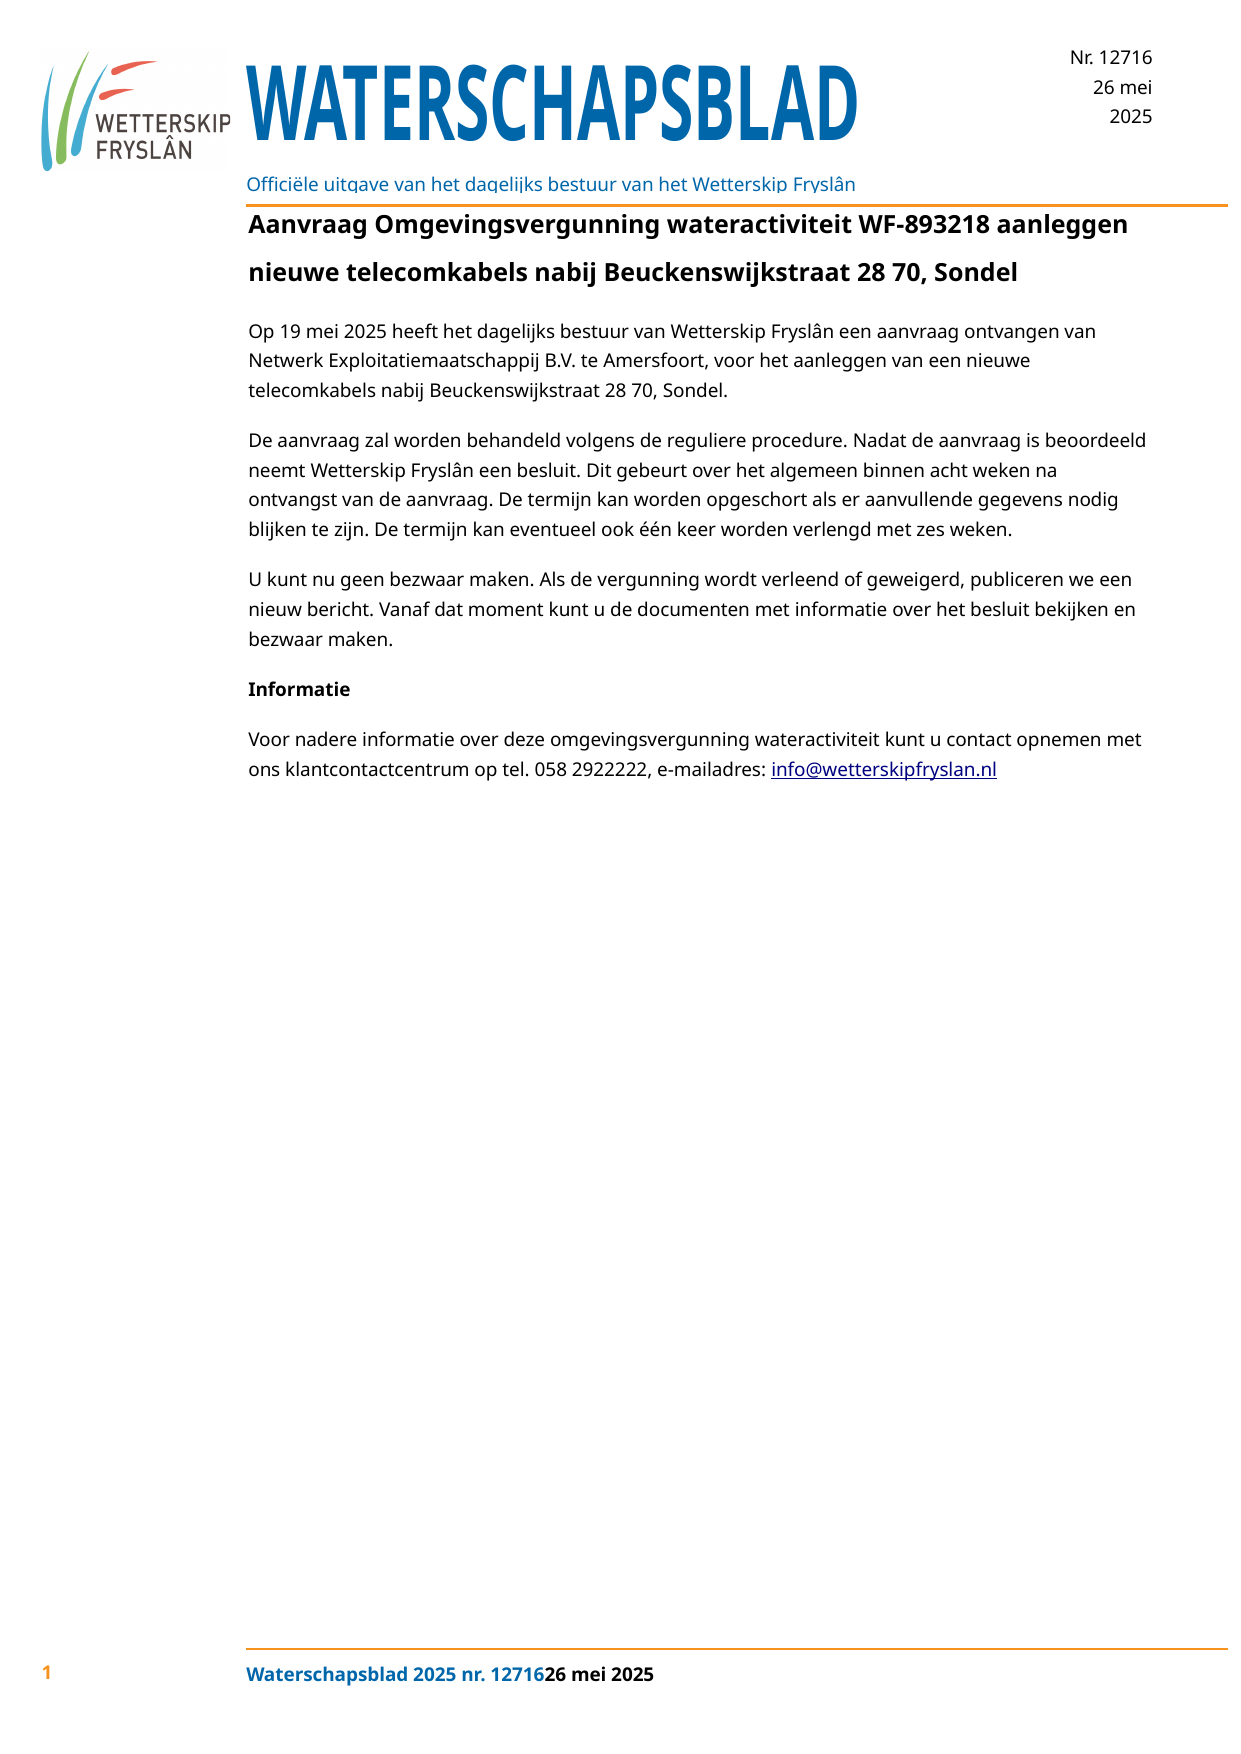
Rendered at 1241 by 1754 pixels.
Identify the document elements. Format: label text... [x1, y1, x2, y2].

text Voor nadere informatie over deze omgevingsvergunning wateractiviteit kunt u contact opnemen met ons klantcontactcentrum op tel. 058 2922222, e-mailadres: info@wetterskipfryslan.nl [248, 727, 1152, 782]
text Aanvraag Omgevingsvergunning wateractiviteit WF-893218 aanleggen nieuwe telecomkabels nabij Beuckenswijkstraat 28 70, Sondel [248, 207, 1152, 288]
text De aanvraag zal worden behandeld volgens de reguliere procedure. Nadat de aanvraag is beoordeeld neemt Wetterskip Fryslân een besluit. Dit gebeurt over het algemeen binnen acht weken na ontvangst van de aanvraag. De termijn kan worden opgeschort als er aanvullende gegevens nodig blijken te zijn. De termijn kan eventueel ook één keer worden verlengd met zes weken. [248, 427, 1152, 542]
text U kunt nu geen bezwaar maken. Als de vergunning wordt verleend of geweigerd, publiceren we een nieuw bericht. Vanaf dat moment kunt u de documenten met informatie over het besluit bekijken en bezwaar maken. [248, 567, 1152, 652]
picture [41, 47, 231, 172]
text Informatie [248, 676, 1152, 702]
text Op 19 mei 2025 heeft het dagelijks bestuur van Wetterskip Fryslân een aanvraag ontvangen van Netwerk Exploitatiemaatschappij B.V. te Amersfoort, voor het aanleggen van een nieuwe telecomkabels nabij Beuckenswijkstraat 28 70, Sondel. [248, 318, 1152, 403]
